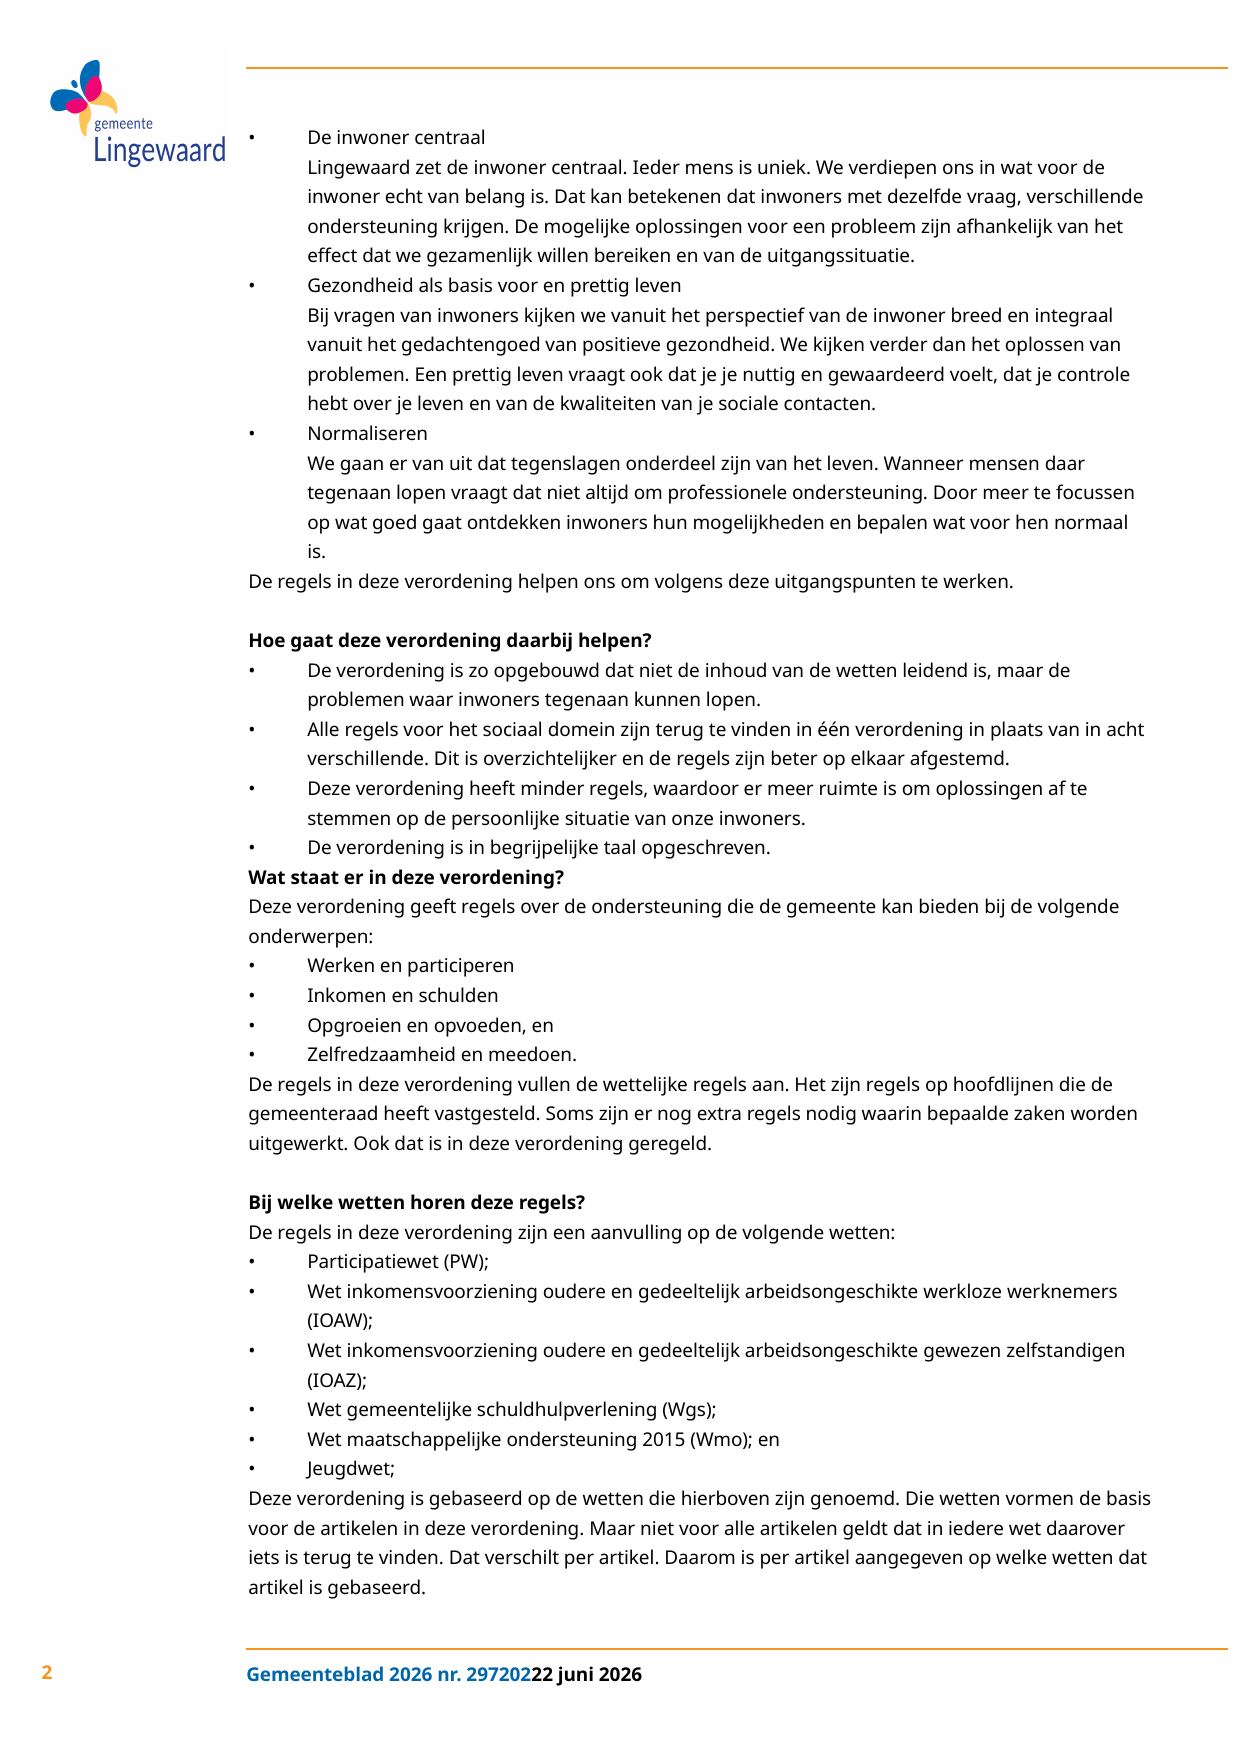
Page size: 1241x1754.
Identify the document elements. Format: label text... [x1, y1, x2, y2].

list Wet maatschappelijke ondersteuning 2015 (Wmo); en [248, 1426, 1152, 1452]
list Gezondheid als basis voor en prettig leven [248, 272, 1152, 298]
text De regels in deze verordening zijn een aanvulling op de volgende wetten: [248, 1219, 1152, 1245]
text Deze verordening is gebaseerd op de wetten die hierboven zijn genoemd. Die wetten vormen de basis voor de artikelen in deze verordening. Maar niet voor alle artikelen geldt dat in iedere wet daarover iets is terug te vinden. Dat verschilt per artikel. Daarom is per artikel aangegeven op welke wetten dat artikel is gebaseerd. [248, 1485, 1152, 1600]
list Jeugdwet; [248, 1456, 1152, 1481]
list Alle regels voor het sociaal domein zijn terug te vinden in één verordening in plaats van in acht verschillende. Dit is overzichtelijker en de regels zijn beter op elkaar afgestemd. [248, 716, 1152, 771]
list Participatiewet (PW); [248, 1248, 1152, 1274]
text Wat staat er in deze verordening? [248, 864, 1152, 890]
text Hoe gaat deze verordening daarbij helpen? [248, 627, 1152, 653]
list Wet inkomensvoorziening oudere en gedeeltelijk arbeidsongeschikte gewezen zelfstandigen (IOAZ); [248, 1337, 1152, 1393]
list De inwoner centraal [248, 124, 1152, 150]
text Deze verordening geeft regels over de ondersteuning die de gemeente kan bieden bij de volgende onderwerpen: [248, 893, 1152, 949]
list De verordening is in begrijpelijke taal opgeschreven. [248, 834, 1152, 860]
list Wet gemeentelijke schuldhulpverlening (Wgs); [248, 1396, 1152, 1422]
list Bij vragen van inwoners kijken we vanuit het perspectief van de inwoner breed en integraal vanuit het gedachtengoed van positieve gezondheid. We kijken verder dan het oplossen van problemen. Een prettig leven vraagt ook dat je je nuttig en gewaardeerd voelt, dat je controle hebt over je leven en van de kwaliteiten van je sociale contacten. [248, 302, 1152, 416]
list Deze verordening heeft minder regels, waardoor er meer ruimte is om oplossingen af te stemmen op de persoonlijke situatie van onze inwoners. [248, 775, 1152, 831]
list Wet inkomensvoorziening oudere en gedeeltelijk arbeidsongeschikte werkloze werknemers (IOAW); [248, 1278, 1152, 1333]
picture [41, 47, 231, 172]
text Bij welke wetten horen deze regels? [248, 1189, 1152, 1215]
list Lingewaard zet de inwoner centraal. Ieder mens is uniek. We verdiepen ons in wat voor de inwoner echt van belang is. Dat kan betekenen dat inwoners met dezelfde vraag, verschillende ondersteuning krijgen. De mogelijke oplossingen voor een probleem zijn afhankelijk van het effect dat we gezamenlijk willen bereiken en van de uitgangssituatie. [248, 154, 1152, 268]
text De regels in deze verordening vullen de wettelijke regels aan. Het zijn regels op hoofdlijnen die de gemeenteraad heeft vastgesteld. Soms zijn er nog extra regels nodig waarin bepaalde zaken worden uitgewerkt. Ook dat is in deze verordening geregeld. [248, 1071, 1152, 1156]
list Normaliseren [248, 420, 1152, 446]
list De verordening is zo opgebouwd dat niet de inhoud van de wetten leidend is, maar de problemen waar inwoners tegenaan kunnen lopen. [248, 657, 1152, 712]
list Inkomen en schulden [248, 982, 1152, 1008]
list Opgroeien en opvoeden, en [248, 1012, 1152, 1038]
list Zelfredzaamheid en meedoen. [248, 1041, 1152, 1067]
text De regels in deze verordening helpen ons om volgens deze uitgangspunten te werken. [248, 568, 1152, 594]
list We gaan er van uit dat tegenslagen onderdeel zijn van het leven. Wanneer mensen daar tegenaan lopen vraagt dat niet altijd om professionele ondersteuning. Door meer te focussen op wat goed gaat ontdekken inwoners hun mogelijkheden en bepalen wat voor hen normaal is. [248, 450, 1152, 564]
list Werken en participeren [248, 953, 1152, 978]
